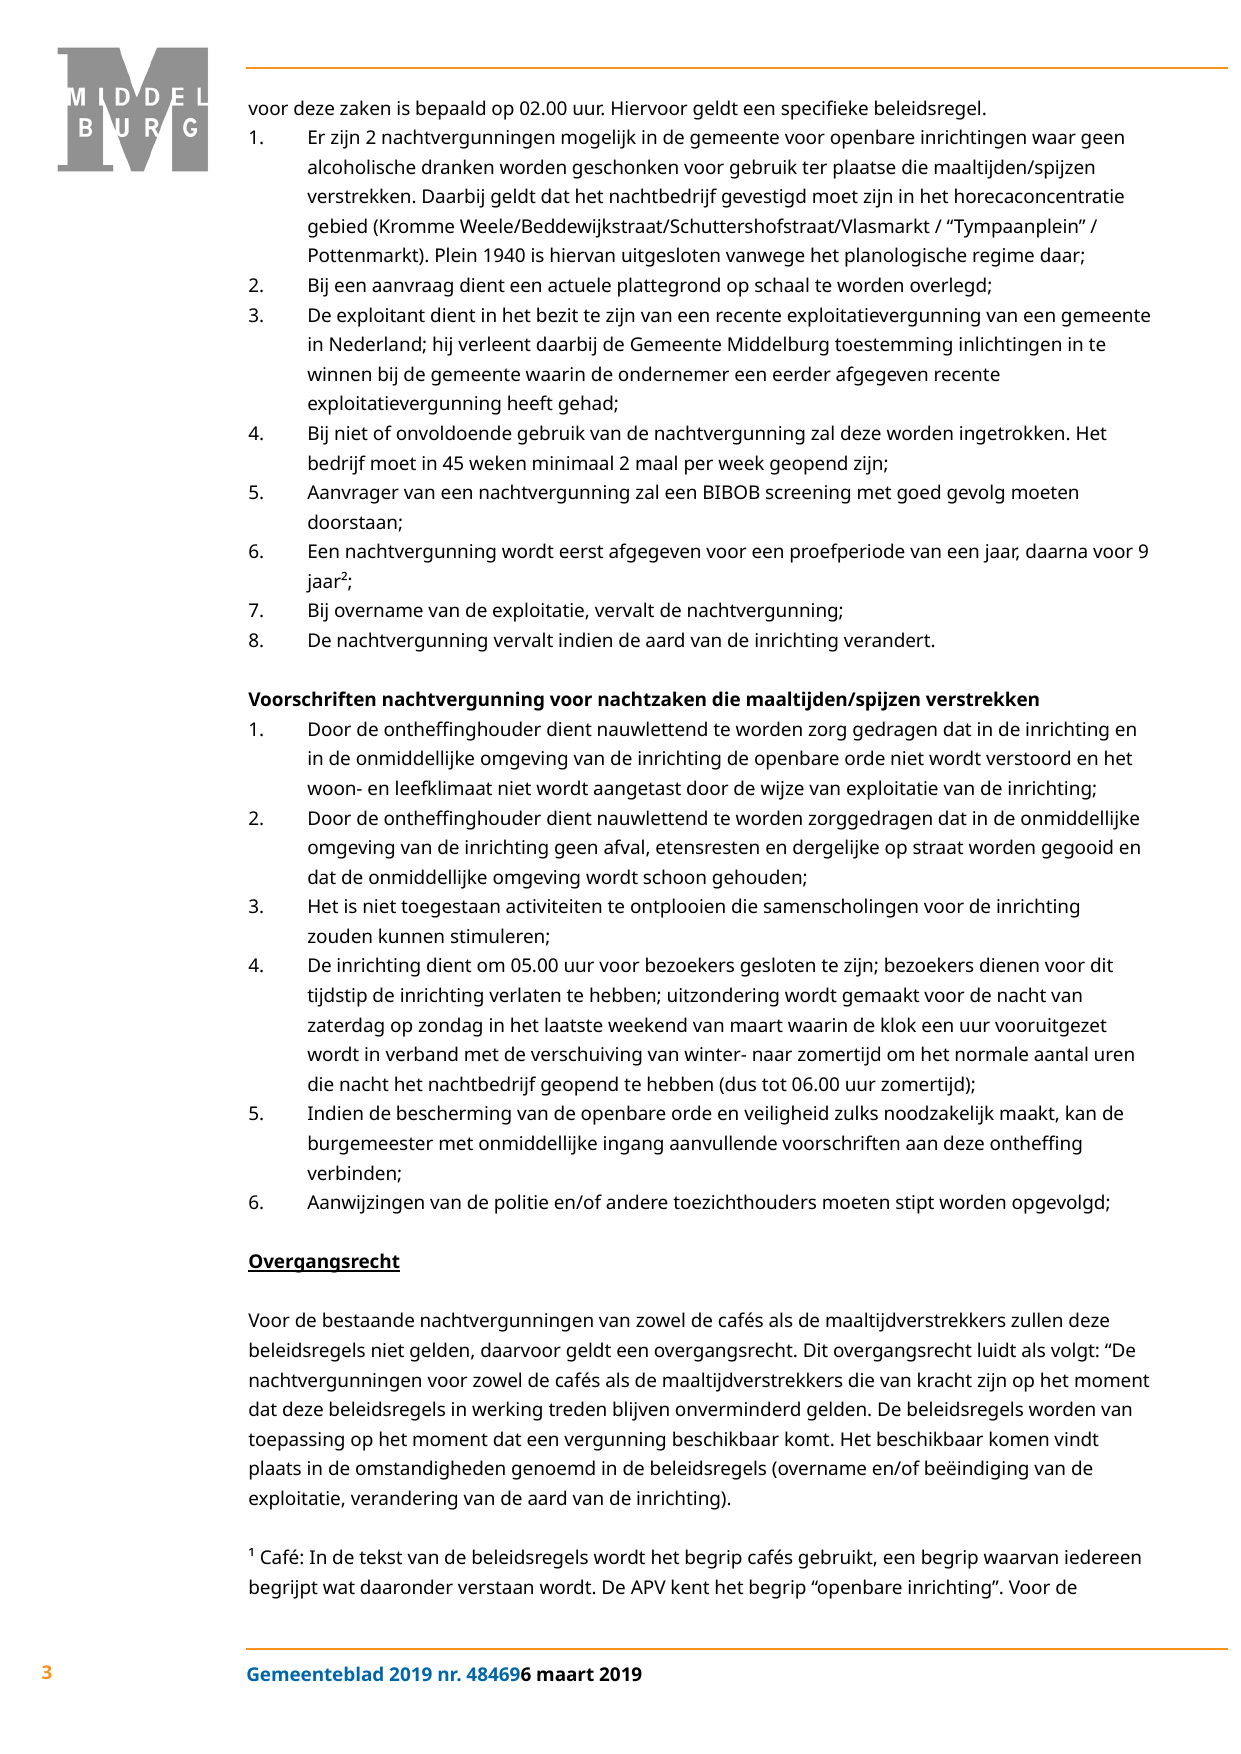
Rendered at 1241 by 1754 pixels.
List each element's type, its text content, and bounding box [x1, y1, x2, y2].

picture [41, 47, 231, 172]
list Aanwijzingen van de politie en/of andere toezichthouders moeten stipt worden opgevolgd; [248, 1189, 1152, 1215]
list Door de ontheffinghouder dient nauwlettend te worden zorg gedragen dat in de inrichting en in de onmiddellijke omgeving van de inrichting de openbare orde niet wordt verstoord en het woon- en leefklimaat niet wordt aangetast door de wijze van exploitatie van de inrichting; [248, 716, 1152, 801]
text Voor de bestaande nachtvergunningen van zowel de cafés als de maaltijdverstrekkers zullen deze beleidsregels niet gelden, daarvoor geldt een overgangsrecht. Dit overgangsrecht luidt als volgt: “De nachtvergunningen voor zowel de cafés als de maaltijdverstrekkers die van kracht zijn op het moment dat deze beleidsregels in werking treden blijven onverminderd gelden. De beleidsregels worden van toepassing op het moment dat een vergunning beschikbaar komt. Het beschikbaar komen vindt plaats in de omstandigheden genoemd in de beleidsregels (overname en/of beëindiging van de exploitatie, verandering van de aard van de inrichting). [248, 1308, 1152, 1511]
text ¹ Café: In de tekst van de beleidsregels wordt het begrip cafés gebruikt, een begrip waarvan iedereen begrijpt wat daaronder verstaan wordt. De APV kent het begrip “openbare inrichting”. Voor de [248, 1544, 1152, 1600]
list Een nachtvergunning wordt eerst afgegeven voor een proefperiode van een jaar, daarna voor 9 jaar²; [248, 538, 1152, 594]
list Er zijn 2 nachtvergunningen mogelijk in de gemeente voor openbare inrichtingen waar geen alcoholische dranken worden geschonken voor gebruik ter plaatse die maaltijden/spijzen verstrekken. Daarbij geldt dat het nachtbedrijf gevestigd moet zijn in het horecaconcentratie gebied (Kromme Weele/Beddewijkstraat/Schuttershofstraat/Vlasmarkt / “Tympaanplein” / Pottenmarkt). Plein 1940 is hiervan uitgesloten vanwege het planologische regime daar; [248, 124, 1152, 268]
text Voorschriften nachtvergunning voor nachtzaken die maaltijden/spijzen verstrekken [248, 686, 1152, 712]
list De exploitant dient in het bezit te zijn van een recente exploitatievergunning van een gemeente in Nederland; hij verleent daarbij de Gemeente Middelburg toestemming inlichtingen in te winnen bij de gemeente waarin de ondernemer een eerder afgegeven recente exploitatievergunning heeft gehad; [248, 302, 1152, 416]
list De nachtvergunning vervalt indien de aard van de inrichting verandert. [248, 627, 1152, 653]
list Bij een aanvraag dient een actuele plattegrond op schaal te worden overlegd; [248, 272, 1152, 298]
list Aanvrager van een nachtvergunning zal een BIBOB screening met goed gevolg moeten doorstaan; [248, 479, 1152, 535]
list De inrichting dient om 05.00 uur voor bezoekers gesloten te zijn; bezoekers dienen voor dit tijdstip de inrichting verlaten te hebben; uitzondering wordt gemaakt voor de nacht van zaterdag op zondag in het laatste weekend van maart waarin de klok een uur vooruitgezet wordt in verband met de verschuiving van winter- naar zomertijd om het normale aantal uren die nacht het nachtbedrijf geopend te hebben (dus tot 06.00 uur zomertijd); [248, 953, 1152, 1097]
list Door de ontheffinghouder dient nauwlettend te worden zorggedragen dat in de onmiddellijke omgeving van de inrichting geen afval, etensresten en dergelijke op straat worden gegooid en dat de onmiddellijke omgeving wordt schoon gehouden; [248, 805, 1152, 890]
text Overgangsrecht [248, 1248, 1152, 1274]
list Indien de bescherming van de openbare orde en veiligheid zulks noodzakelijk maakt, kan de burgemeester met onmiddellijke ingang aanvullende voorschriften aan deze ontheffing verbinden; [248, 1101, 1152, 1186]
list Het is niet toegestaan activiteiten te ontplooien die samenscholingen voor de inrichting zouden kunnen stimuleren; [248, 893, 1152, 949]
list Bij niet of onvoldoende gebruik van de nachtvergunning zal deze worden ingetrokken. Het bedrijf moet in 45 weken minimaal 2 maal per week geopend zijn; [248, 420, 1152, 476]
list Bij overname van de exploitatie, vervalt de nachtvergunning; [248, 598, 1152, 623]
text voor deze zaken is bepaald op 02.00 uur. Hiervoor geldt een specifieke beleidsregel. [248, 95, 1152, 121]
